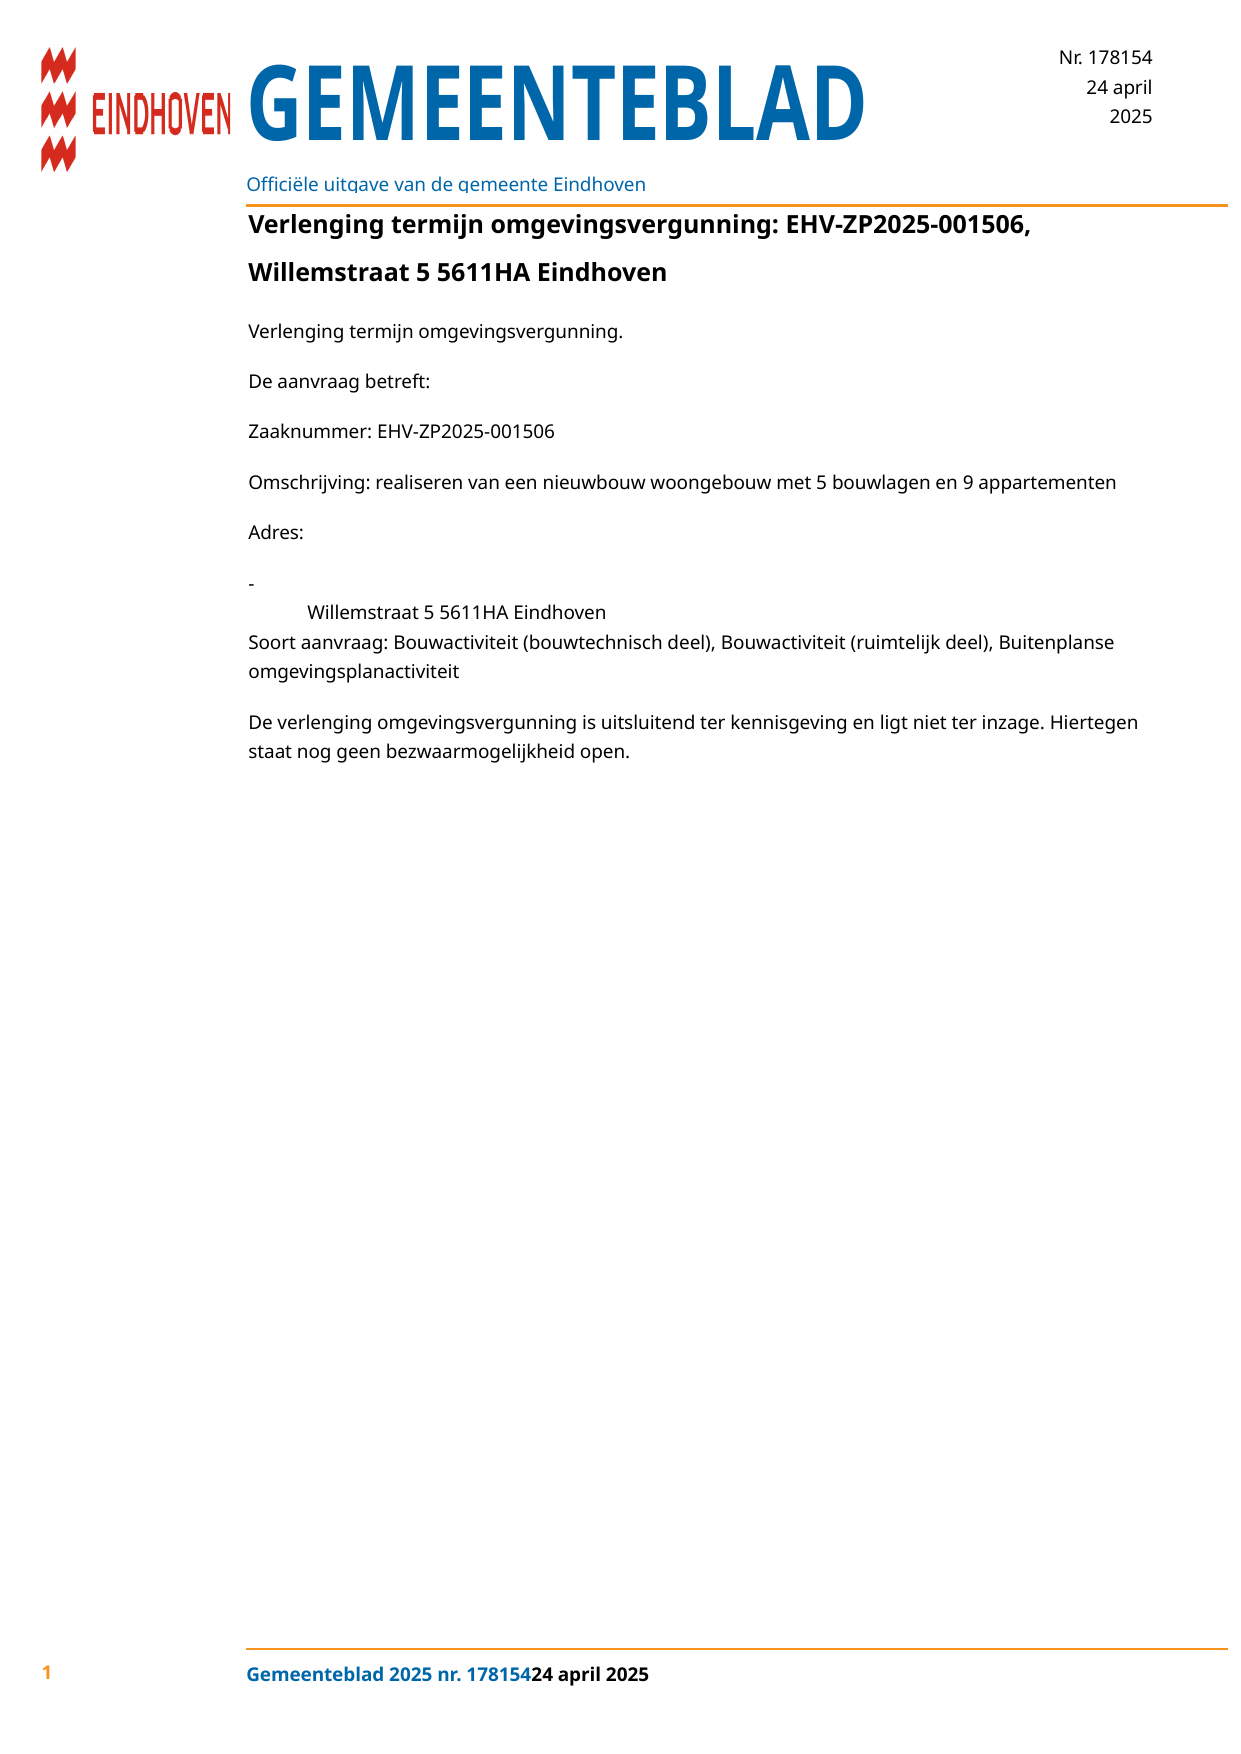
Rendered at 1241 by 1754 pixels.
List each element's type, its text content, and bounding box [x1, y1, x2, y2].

text Soort aanvraag: Bouwactiviteit (bouwtechnisch deel), Bouwactiviteit (ruimtelijk deel), Buitenplanse omgevingsplanactiviteit [248, 629, 1152, 684]
picture [41, 47, 231, 172]
text Zaaknummer: EHV-ZP2025-001506 [248, 419, 1152, 444]
text Omschrijving: realiseren van een nieuwbouw woongebouw met 5 bouwlagen en 9 appartementen [248, 469, 1152, 495]
list Willemstraat 5 5611HA Eindhoven [248, 599, 1152, 625]
text Verlenging termijn omgevingsvergunning: EHV-ZP2025-001506, Willemstraat 5 5611HA Eindhoven [248, 207, 1152, 288]
text De aanvraag betreft: [248, 368, 1152, 394]
text Adres: [248, 519, 1152, 545]
text Verlenging termijn omgevingsvergunning. [248, 318, 1152, 344]
text De verlenging omgevingsvergunning is uitsluitend ter kennisgeving en ligt niet ter inzage. Hiertegen staat nog geen bezwaarmogelijkheid open. [248, 709, 1152, 764]
